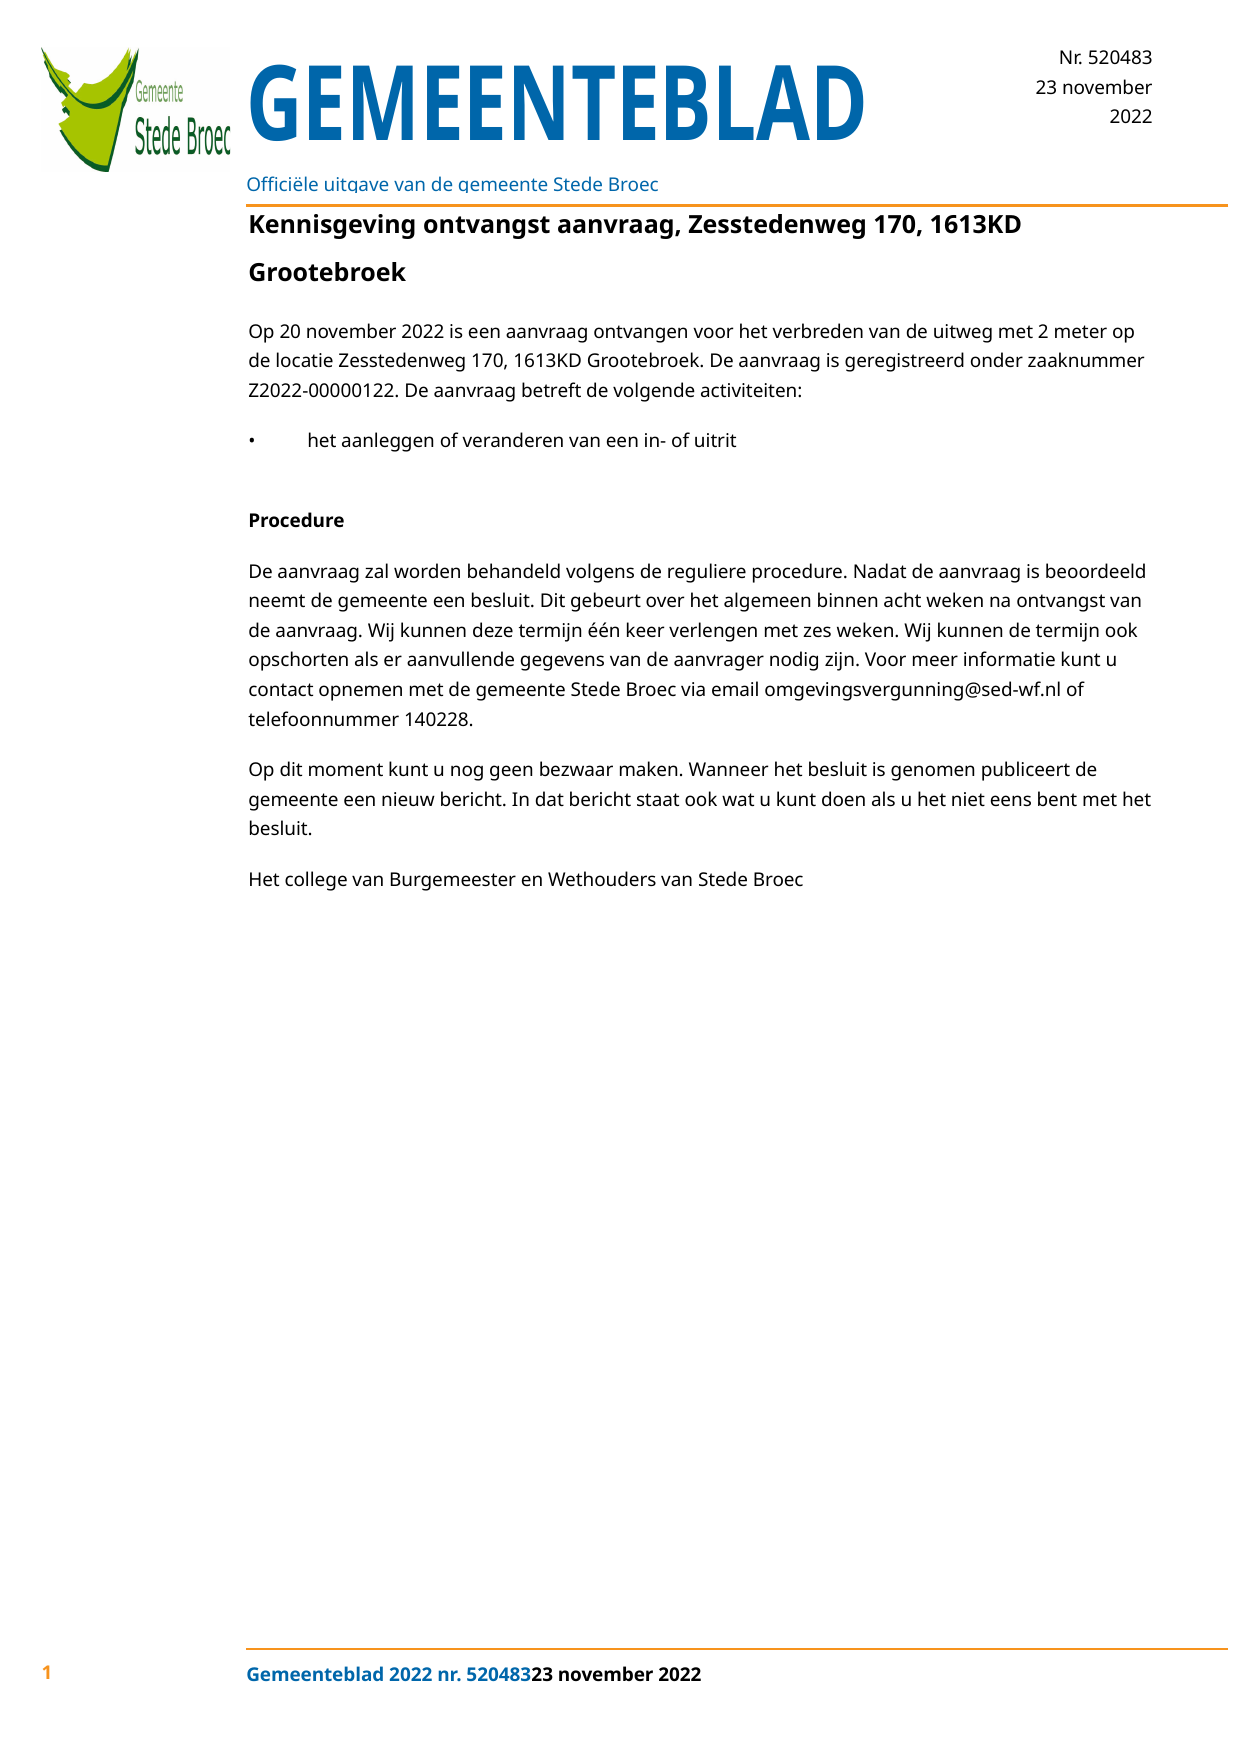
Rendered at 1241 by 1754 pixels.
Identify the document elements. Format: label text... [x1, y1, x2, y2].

text De aanvraag zal worden behandeld volgens de reguliere procedure. Nadat de aanvraag is beoordeeld neemt de gemeente een besluit. Dit gebeurt over het algemeen binnen acht weken na ontvangst van de aanvraag. Wij kunnen deze termijn één keer verlengen met zes weken. Wij kunnen de termijn ook opschorten als er aanvullende gegevens van de aanvrager nodig zijn. Voor meer informatie kunt u contact opnemen met de gemeente Stede Broec via email omgevingsvergunning@sed-wf.nl of telefoonnummer 140228. [248, 558, 1152, 732]
picture [41, 47, 231, 172]
text Het college van Burgemeester en Wethouders van Stede Broec [248, 866, 1152, 892]
text Op dit moment kunt u nog geen bezwaar maken. Wanneer het besluit is genomen publiceert de gemeente een nieuw bericht. In dat bericht staat ook wat u kunt doen als u het niet eens bent met het besluit. [248, 756, 1152, 841]
text Procedure [248, 507, 1152, 533]
text Op 20 november 2022 is een aanvraag ontvangen voor het verbreden van de uitweg met 2 meter op de locatie Zesstedenweg 170, 1613KD Grootebroek. De aanvraag is geregistreerd onder zaaknummer Z2022-00000122. De aanvraag betreft de volgende activiteiten: [248, 318, 1152, 403]
list het aanleggen of veranderen van een in- of uitrit [248, 427, 1152, 453]
text Kennisgeving ontvangst aanvraag, Zesstedenweg 170, 1613KD Grootebroek [248, 207, 1152, 288]
